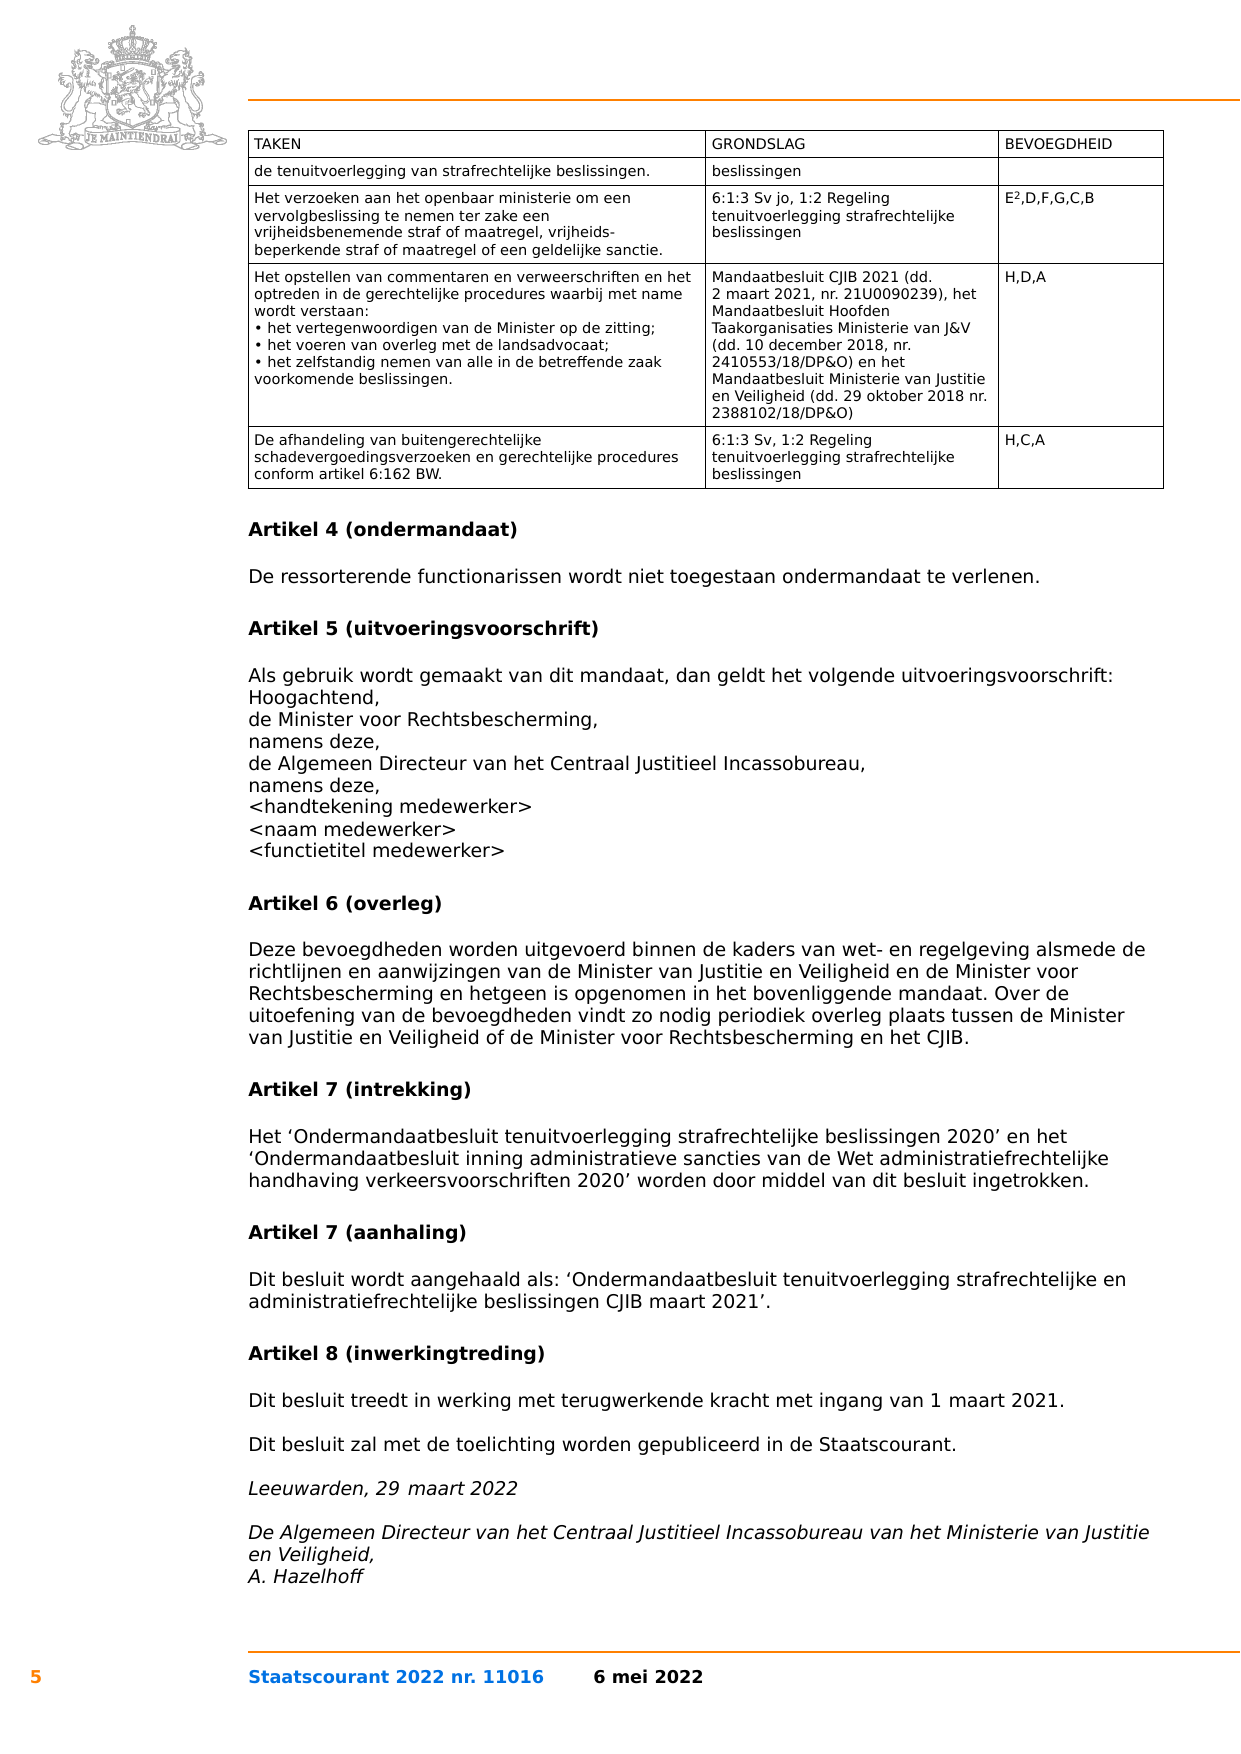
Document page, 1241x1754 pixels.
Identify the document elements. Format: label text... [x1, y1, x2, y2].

subtitle Artikel 4 (ondermandaat) [248, 519, 1163, 541]
table_cell 6:1:3 Sv, 1:2 Regeling tenuitvoerlegging strafrechtelijke beslissingen [706, 427, 998, 488]
table_cell Mandaatbesluit CJIB 2021 (dd. 2 maart 2021, nr. 21U0090239), het Mandaatbesluit Hoofden Taakorganisaties Ministerie van J&V (dd. 10 december 2018, nr. 2410553/18/DP&O) en het Mandaatbesluit Ministerie van Justitie en Veiligheid (dd. 29 oktober 2018 nr. 2388102/18/DP&O) [706, 264, 998, 426]
table_header BEVOEGDHEID [999, 131, 1163, 157]
table_cell 6:1:3 Sv jo, 1:2 Regeling tenuitvoerlegging strafrechtelijke beslissingen [706, 186, 998, 263]
text namens deze, [248, 731, 1163, 752]
text De ressorterende functionarissen wordt niet toegestaan ondermandaat te verlenen. [248, 566, 1163, 588]
table_cell De afhandeling van buitengerechtelijke schadevergoedingsverzoeken en gerechtelijke procedures conform artikel 6:162 BW. [249, 427, 705, 488]
table_cell Het verzoeken aan het openbaar ministerie om een vervolgbeslissing te nemen ter zake een vrijheidsbenemende straf of maatregel, vrijheids-beperkende straf of maatregel of een geldelijke sanctie. [249, 186, 705, 263]
text Leeuwarden, 29 maart 2022 [248, 1478, 1163, 1500]
subtitle Artikel 7 (aanhaling) [248, 1222, 1163, 1244]
text Dit besluit treedt in werking met terugwerkende kracht met ingang van 1 maart 2021. [248, 1390, 1163, 1412]
table_cell [999, 158, 1163, 185]
table_cell H,C,A [999, 427, 1163, 488]
subtitle Artikel 6 (overleg) [248, 892, 1163, 914]
table_cell H,D,A [999, 264, 1163, 426]
text Dit besluit zal met de toelichting worden gepubliceerd in de Staatscourant. [248, 1434, 1163, 1456]
text <naam medewerker> [248, 818, 1163, 840]
text Dit besluit wordt aangehaald als: ‘Ondermandaatbesluit tenuitvoerlegging strafrechtelijke en administratiefrechtelijke beslissingen CJIB maart 2021’. [248, 1269, 1163, 1313]
picture [38, 25, 227, 150]
text De Algemeen Directeur van het Centraal Justitieel Incassobureau van het Ministerie van Justitie en Veiligheid, A. Hazelhoff [248, 1522, 1163, 1588]
table_cell E2,D,F,G,C,B [999, 186, 1163, 263]
table_cell beslissingen [706, 158, 998, 185]
text <handtekening medewerker> [248, 796, 1163, 818]
text namens deze, [248, 774, 1163, 796]
subtitle Artikel 7 (intrekking) [248, 1079, 1163, 1101]
table_cell Het opstellen van commentaren en verweerschriften en het optreden in de gerechtelijke procedures waarbij met name wordt verstaan: • het vertegenwoordigen van de Minister op de zitting; • het voeren van overleg met de landsadvocaat; • het zelfstandig nemen van alle in de betreffende zaak voorkomende beslissingen. [249, 264, 705, 426]
text de Algemeen Directeur van het Centraal Justitieel Incassobureau, [248, 752, 1163, 774]
subtitle Artikel 5 (uitvoeringsvoorschrift) [248, 618, 1163, 639]
text de Minister voor Rechtsbescherming, [248, 708, 1163, 731]
text Het ‘Ondermandaatbesluit tenuitvoerlegging strafrechtelijke beslissingen 2020’ en het ‘Ondermandaatbesluit inning administratieve sancties van de Wet administratiefrechtelijke handhaving verkeersvoorschriften 2020’ worden door middel van dit besluit ingetrokken. [248, 1126, 1163, 1192]
table_header TAKEN [249, 131, 705, 157]
text <functietitel medewerker> [248, 840, 1163, 862]
text Deze bevoegdheden worden uitgevoerd binnen de kaders van wet- en regelgeving alsmede de richtlijnen en aanwijzingen van de Minister van Justitie en Veiligheid en de Minister voor Rechtsbescherming en hetgeen is opgenomen in het bovenliggende mandaat. Over de uitoefening van de bevoegdheden vindt zo nodig periodiek overleg plaats tussen de Minister van Justitie en Veiligheid of de Minister voor Rechtsbescherming en het CJIB. [248, 939, 1163, 1049]
table_header GRONDSLAG [706, 131, 998, 157]
table_cell de tenuitvoerlegging van strafrechtelijke beslissingen. [249, 158, 705, 185]
subtitle Artikel 8 (inwerkingtreding) [248, 1343, 1163, 1365]
text Als gebruik wordt gemaakt van dit mandaat, dan geldt het volgende uitvoeringsvoorschrift: [248, 664, 1163, 687]
text Hoogachtend, [248, 687, 1163, 708]
